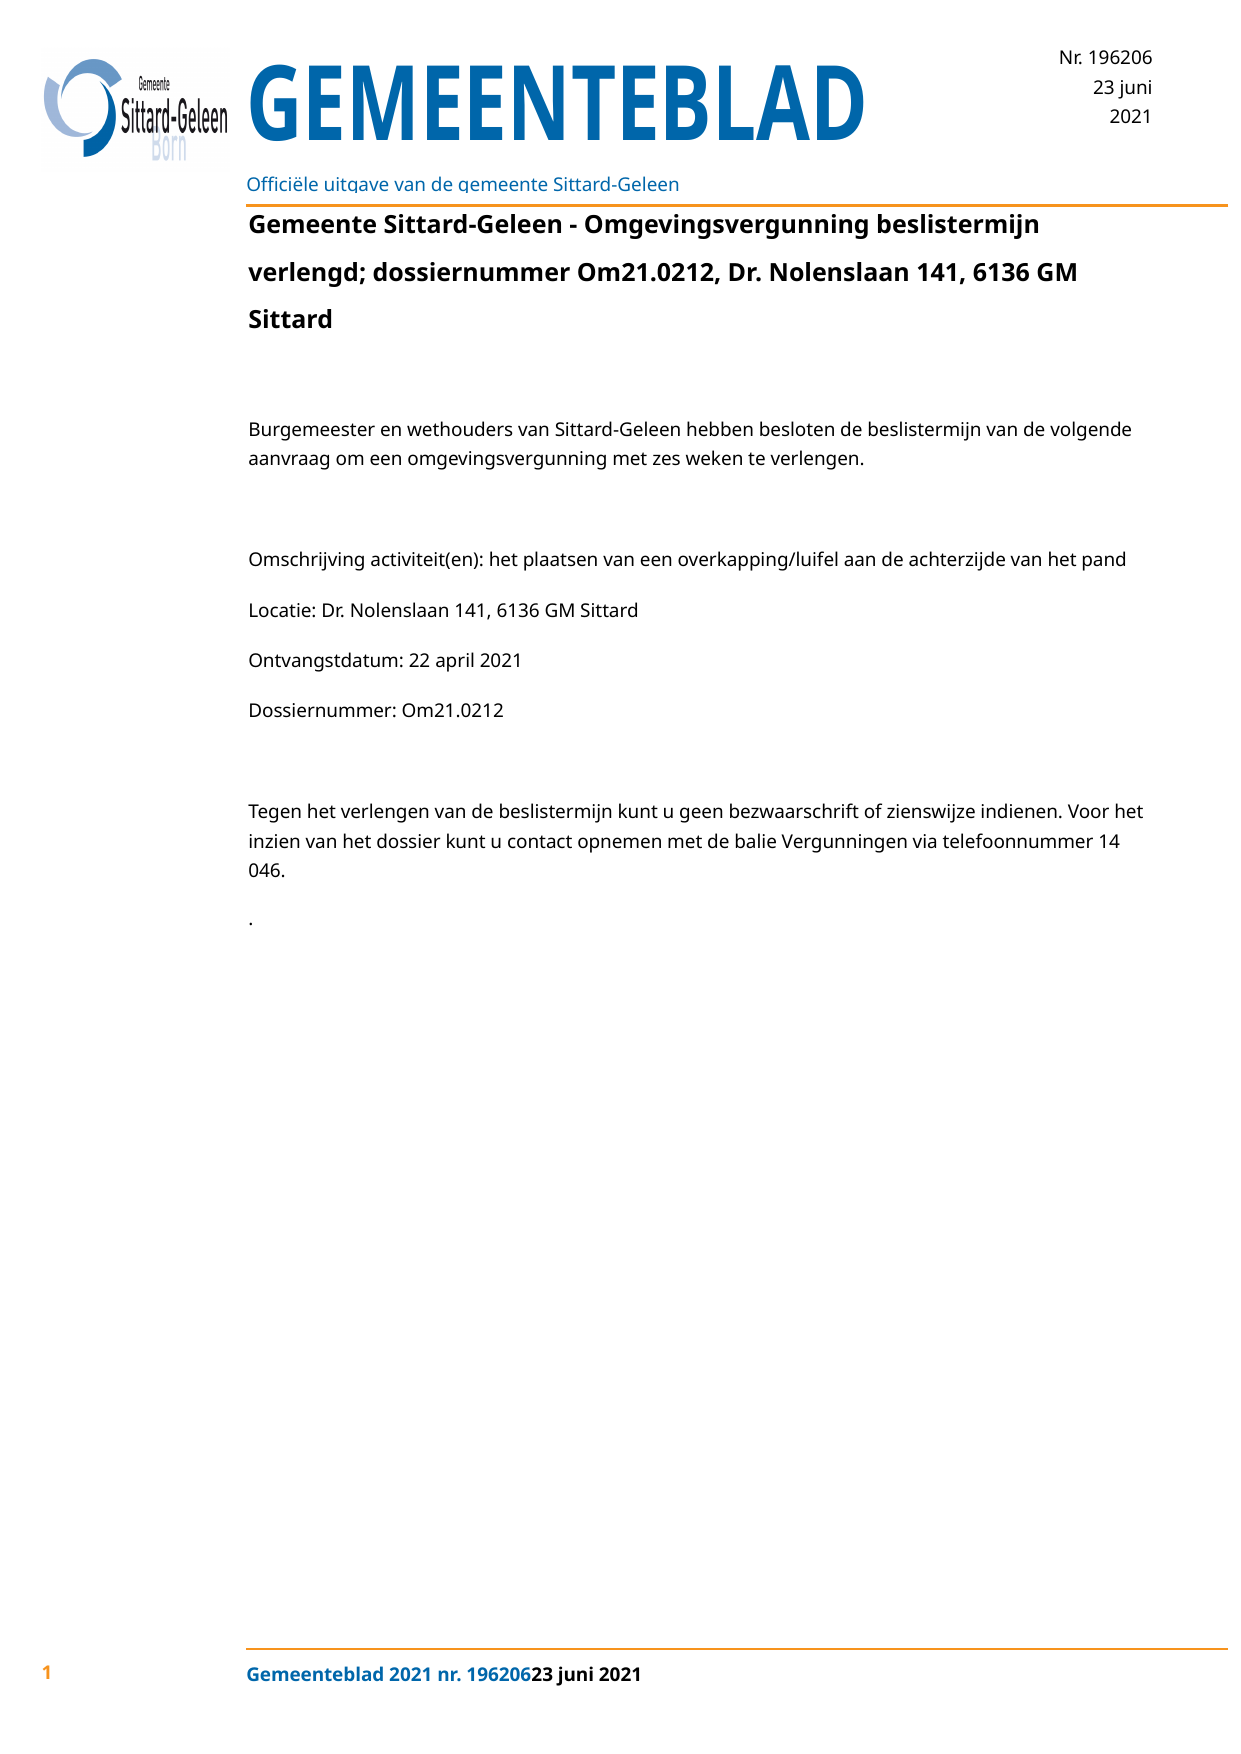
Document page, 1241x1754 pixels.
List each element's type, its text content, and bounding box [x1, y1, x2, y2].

text Locatie: Dr. Nolenslaan 141, 6136 GM Sittard [248, 597, 1152, 622]
text Omschrijving activiteit(en): het plaatsen van een overkapping/luifel aan de achterzijde van het pand [248, 546, 1152, 572]
text Burgemeester en wethouders van Sittard-Geleen hebben besloten de beslistermijn van de volgende aanvraag om een omgevingsvergunning met zes weken te verlengen. [248, 416, 1152, 471]
text Dossiernummer: Om21.0212 [248, 698, 1152, 723]
text Gemeente Sittard-Geleen - Omgevingsvergunning beslistermijn verlengd; dossiernummer Om21.0212, Dr. Nolenslaan 141, 6136 GM Sittard [248, 207, 1152, 336]
text Ontvangstdatum: 22 april 2021 [248, 647, 1152, 673]
picture [41, 47, 231, 172]
text Tegen het verlengen van de beslistermijn kunt u geen bezwaarschrift of zienswijze indienen. Voor het inzien van het dossier kunt u contact opnemen met de balie Vergunningen via telefoonnummer 14 046. [248, 798, 1152, 883]
text . [248, 905, 1152, 931]
